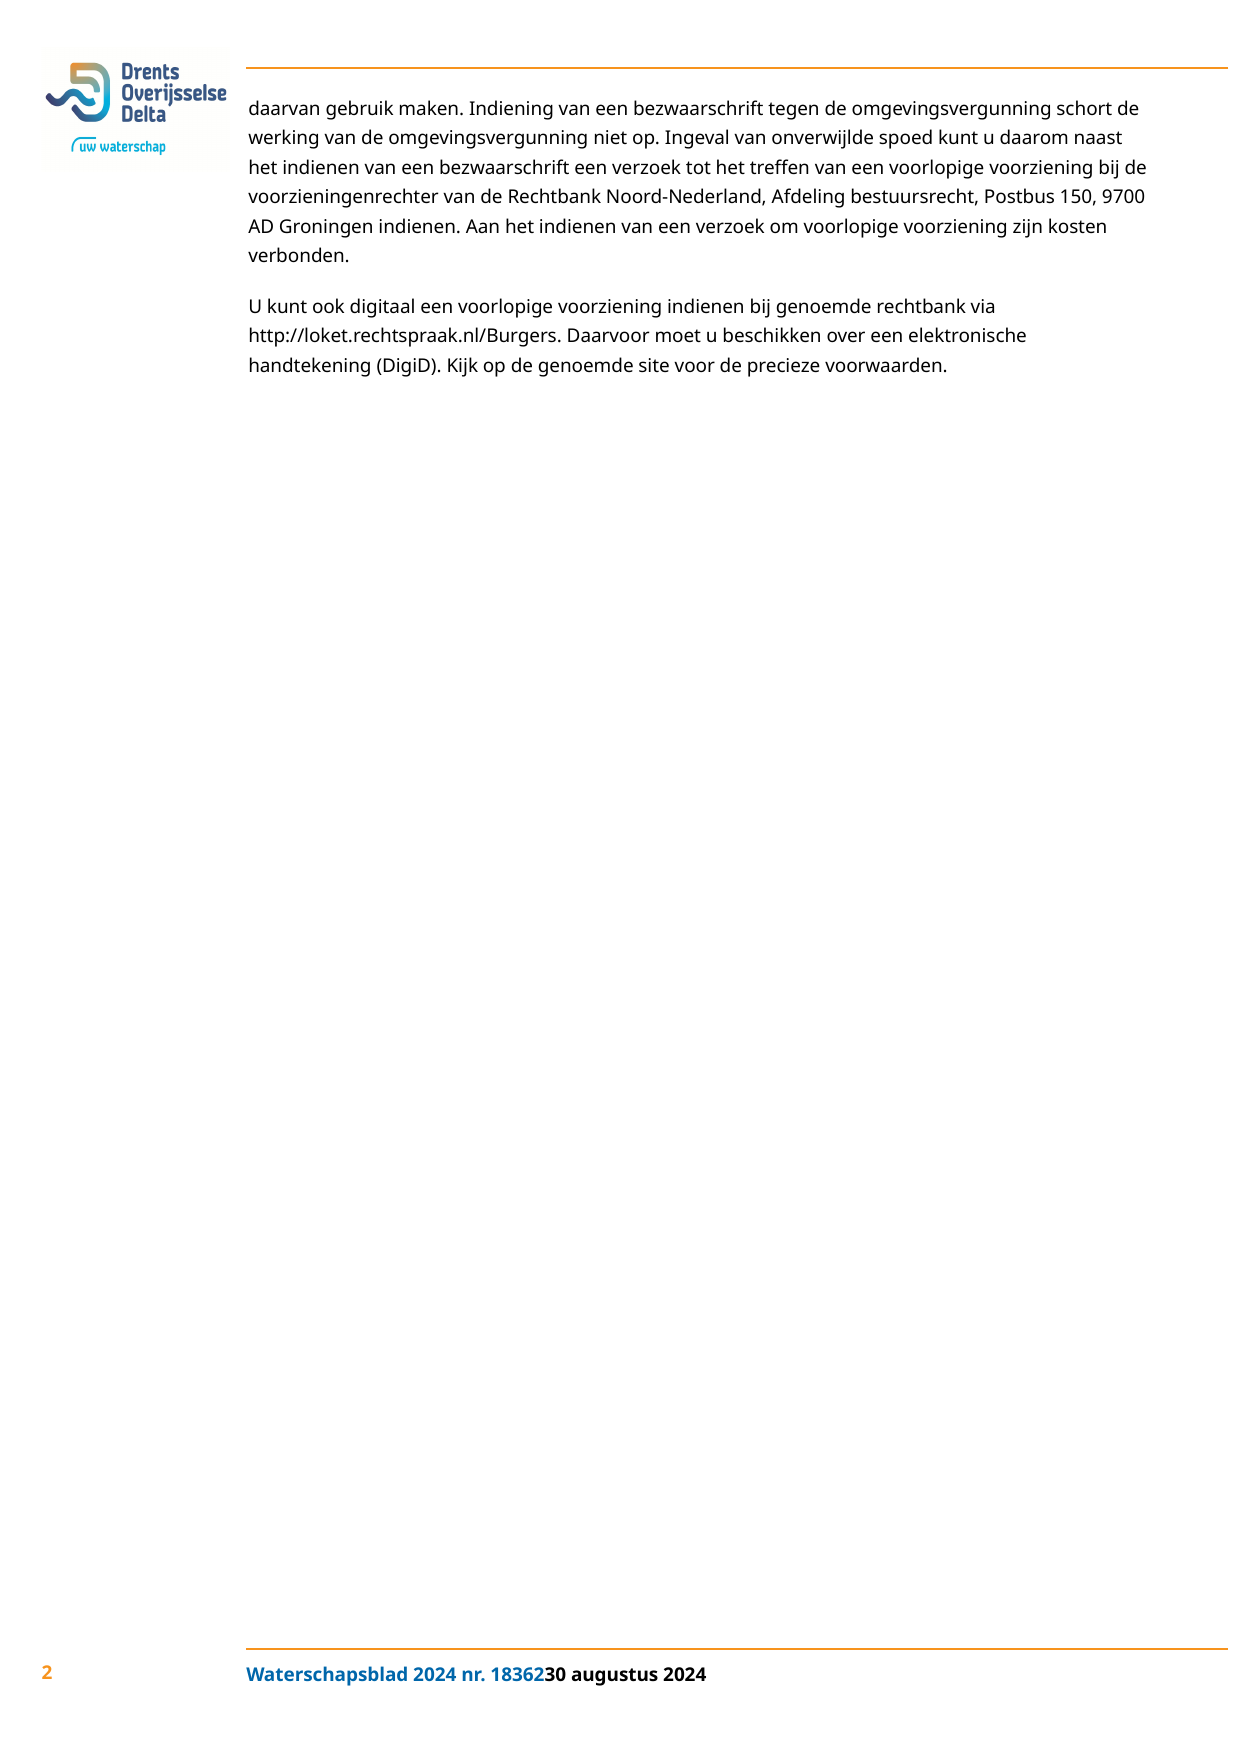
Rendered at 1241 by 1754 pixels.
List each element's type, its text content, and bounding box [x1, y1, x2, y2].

picture [41, 47, 231, 172]
text U kunt ook digitaal een voorlopige voorziening indienen bij genoemde rechtbank via http://loket.rechtspraak.nl/Burgers. Daarvoor moet u beschikken over een elektronische handtekening (DigiD). Kijk op de genoemde site voor de precieze voorwaarden. [248, 293, 1152, 378]
text daarvan gebruik maken. Indiening van een bezwaarschrift tegen de omgevingsvergunning schort de werking van de omgevingsvergunning niet op. Ingeval van onverwijlde spoed kunt u daarom naast het indienen van een bezwaarschrift een verzoek tot het treffen van een voorlopige voorziening bij de voorzieningenrechter van de Rechtbank Noord-Nederland, Afdeling bestuursrecht, Postbus 150, 9700 AD Groningen indienen. Aan het indienen van een verzoek om voorlopige voorziening zijn kosten verbonden. [248, 95, 1152, 268]
